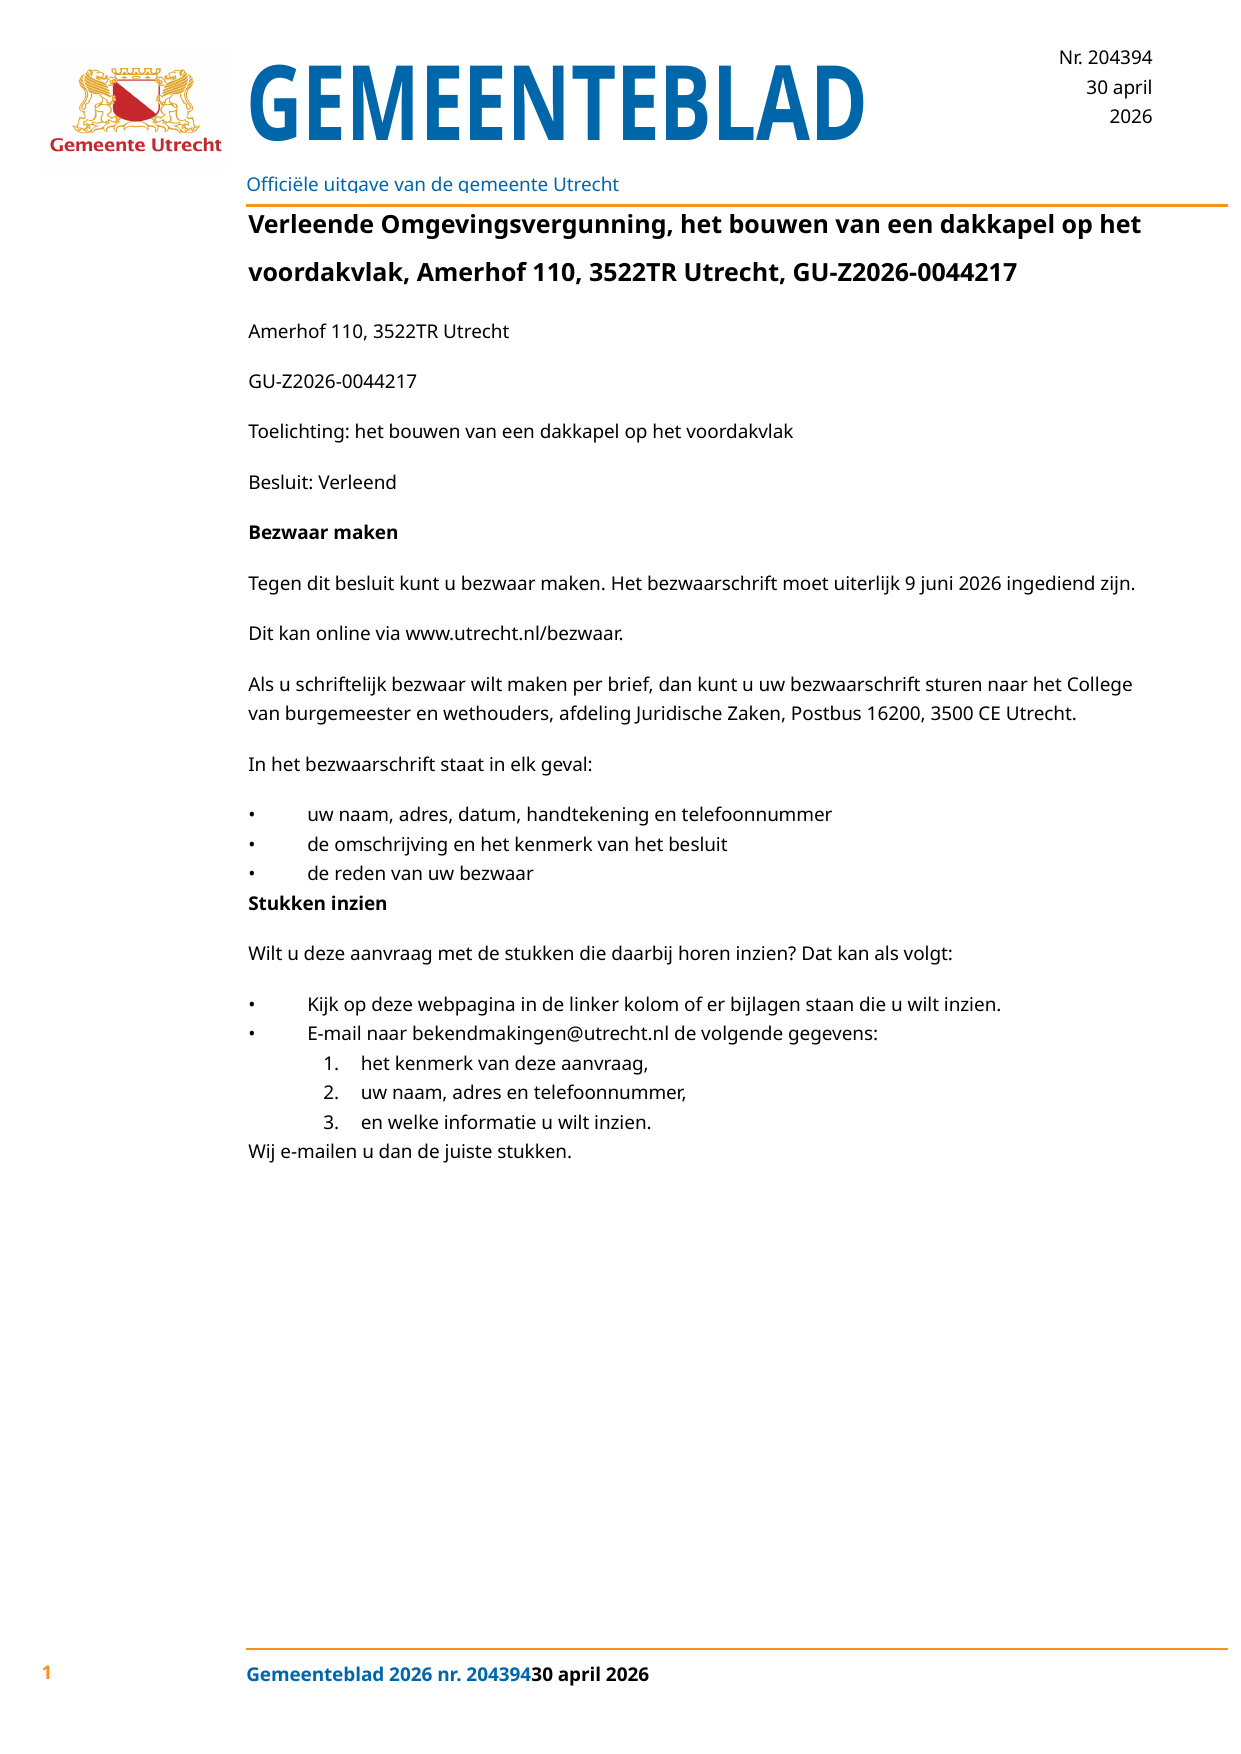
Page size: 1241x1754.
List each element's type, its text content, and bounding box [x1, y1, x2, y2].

text Als u schriftelijk bezwaar wilt maken per brief, dan kunt u uw bezwaarschrift sturen naar het College van burgemeester en wethouders, afdeling Juridische Zaken, Postbus 16200, 3500 CE Utrecht. [248, 671, 1152, 726]
list Kijk op deze webpagina in de linker kolom of er bijlagen staan die u wilt inzien. [248, 991, 1152, 1017]
text Wij e-mailen u dan de juiste stukken. [248, 1139, 1152, 1164]
text Stukken inzien [248, 890, 1152, 916]
text Bezwaar maken [248, 519, 1152, 545]
text In het bezwaarschrift staat in elk geval: [248, 751, 1152, 777]
list de reden van uw bezwaar [248, 860, 1152, 886]
list de omschrijving en het kenmerk van het besluit [248, 831, 1152, 857]
list en welke informatie u wilt inzien. [323, 1109, 1152, 1135]
text Besluit: Verleend [248, 469, 1152, 495]
list E-mail naar bekendmakingen@utrecht.nl de volgende gegevens: [248, 1020, 1152, 1046]
list het kenmerk van deze aanvraag, [323, 1050, 1152, 1076]
picture [41, 47, 231, 172]
list uw naam, adres, datum, handtekening en telefoonnummer [248, 801, 1152, 827]
text Wilt u deze aanvraag met de stukken die daarbij horen inzien? Dat kan als volgt: [248, 940, 1152, 966]
text Dit kan online via www.utrecht.nl/bezwaar. [248, 620, 1152, 646]
text GU-Z2026-0044217 [248, 368, 1152, 394]
text Tegen dit besluit kunt u bezwaar maken. Het bezwaarschrift moet uiterlijk 9 juni 2026 ingediend zijn. [248, 570, 1152, 596]
list uw naam, adres en telefoonnummer, [323, 1079, 1152, 1105]
text Verleende Omgevingsvergunning, het bouwen van een dakkapel op het voordakvlak, Amerhof 110, 3522TR Utrecht, GU-Z2026-0044217 [248, 207, 1152, 288]
text Amerhof 110, 3522TR Utrecht [248, 318, 1152, 344]
text Toelichting: het bouwen van een dakkapel op het voordakvlak [248, 419, 1152, 444]
